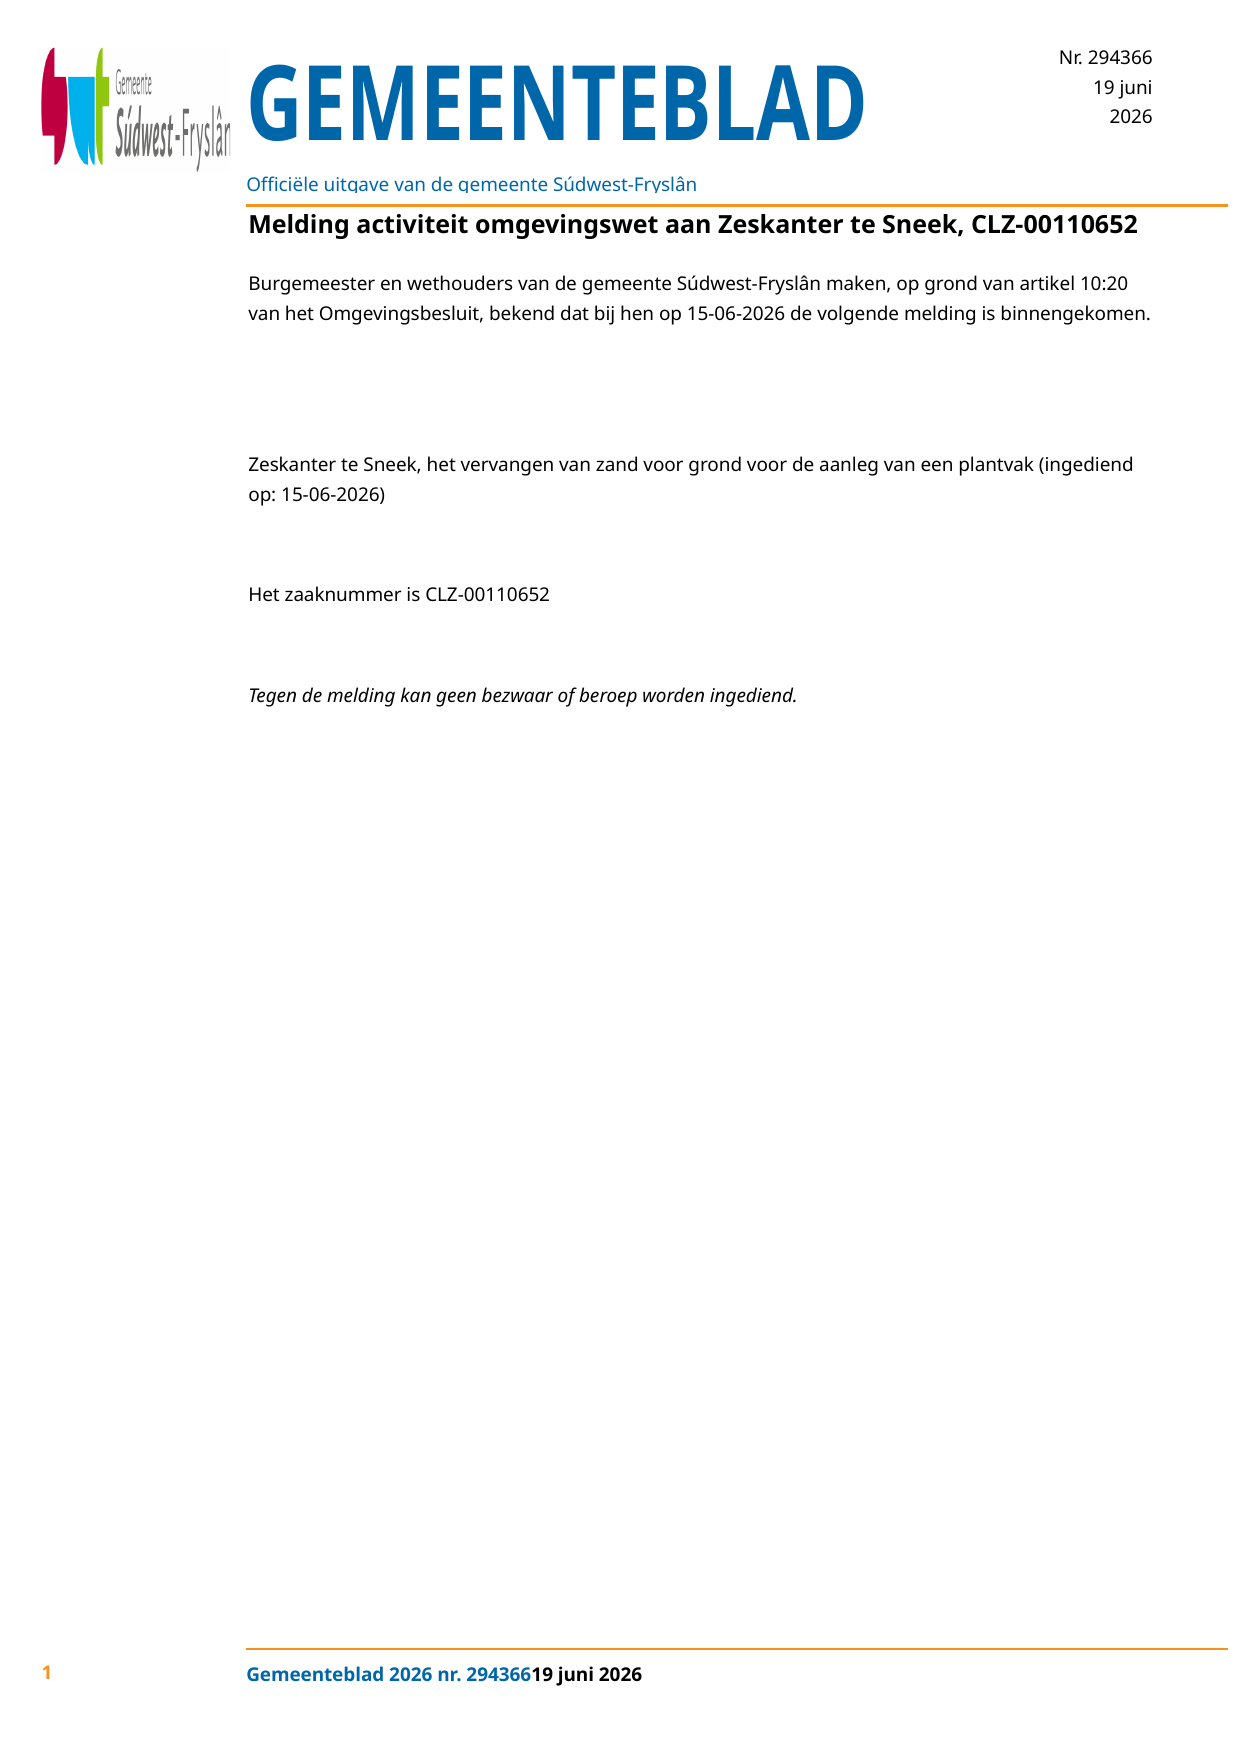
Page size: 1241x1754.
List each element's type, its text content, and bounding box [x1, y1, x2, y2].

text Het zaaknummer is CLZ-00110652 [248, 582, 1152, 607]
text Zeskanter te Sneek, het vervangen van zand voor grond voor de aanleg van een plantvak (ingediend op: 15-06-2026) [248, 451, 1152, 506]
text Melding activiteit omgevingswet aan Zeskanter te Sneek, CLZ-00110652 [248, 207, 1152, 241]
text Tegen de melding kan geen bezwaar of beroep worden ingediend. [248, 682, 1152, 708]
text Burgemeester en wethouders van de gemeente Súdwest-Fryslân maken, op grond van artikel 10:20 van het Omgevingsbesluit, bekend dat bij hen op 15-06-2026 de volgende melding is binnengekomen. [248, 270, 1152, 326]
picture [41, 47, 231, 172]
